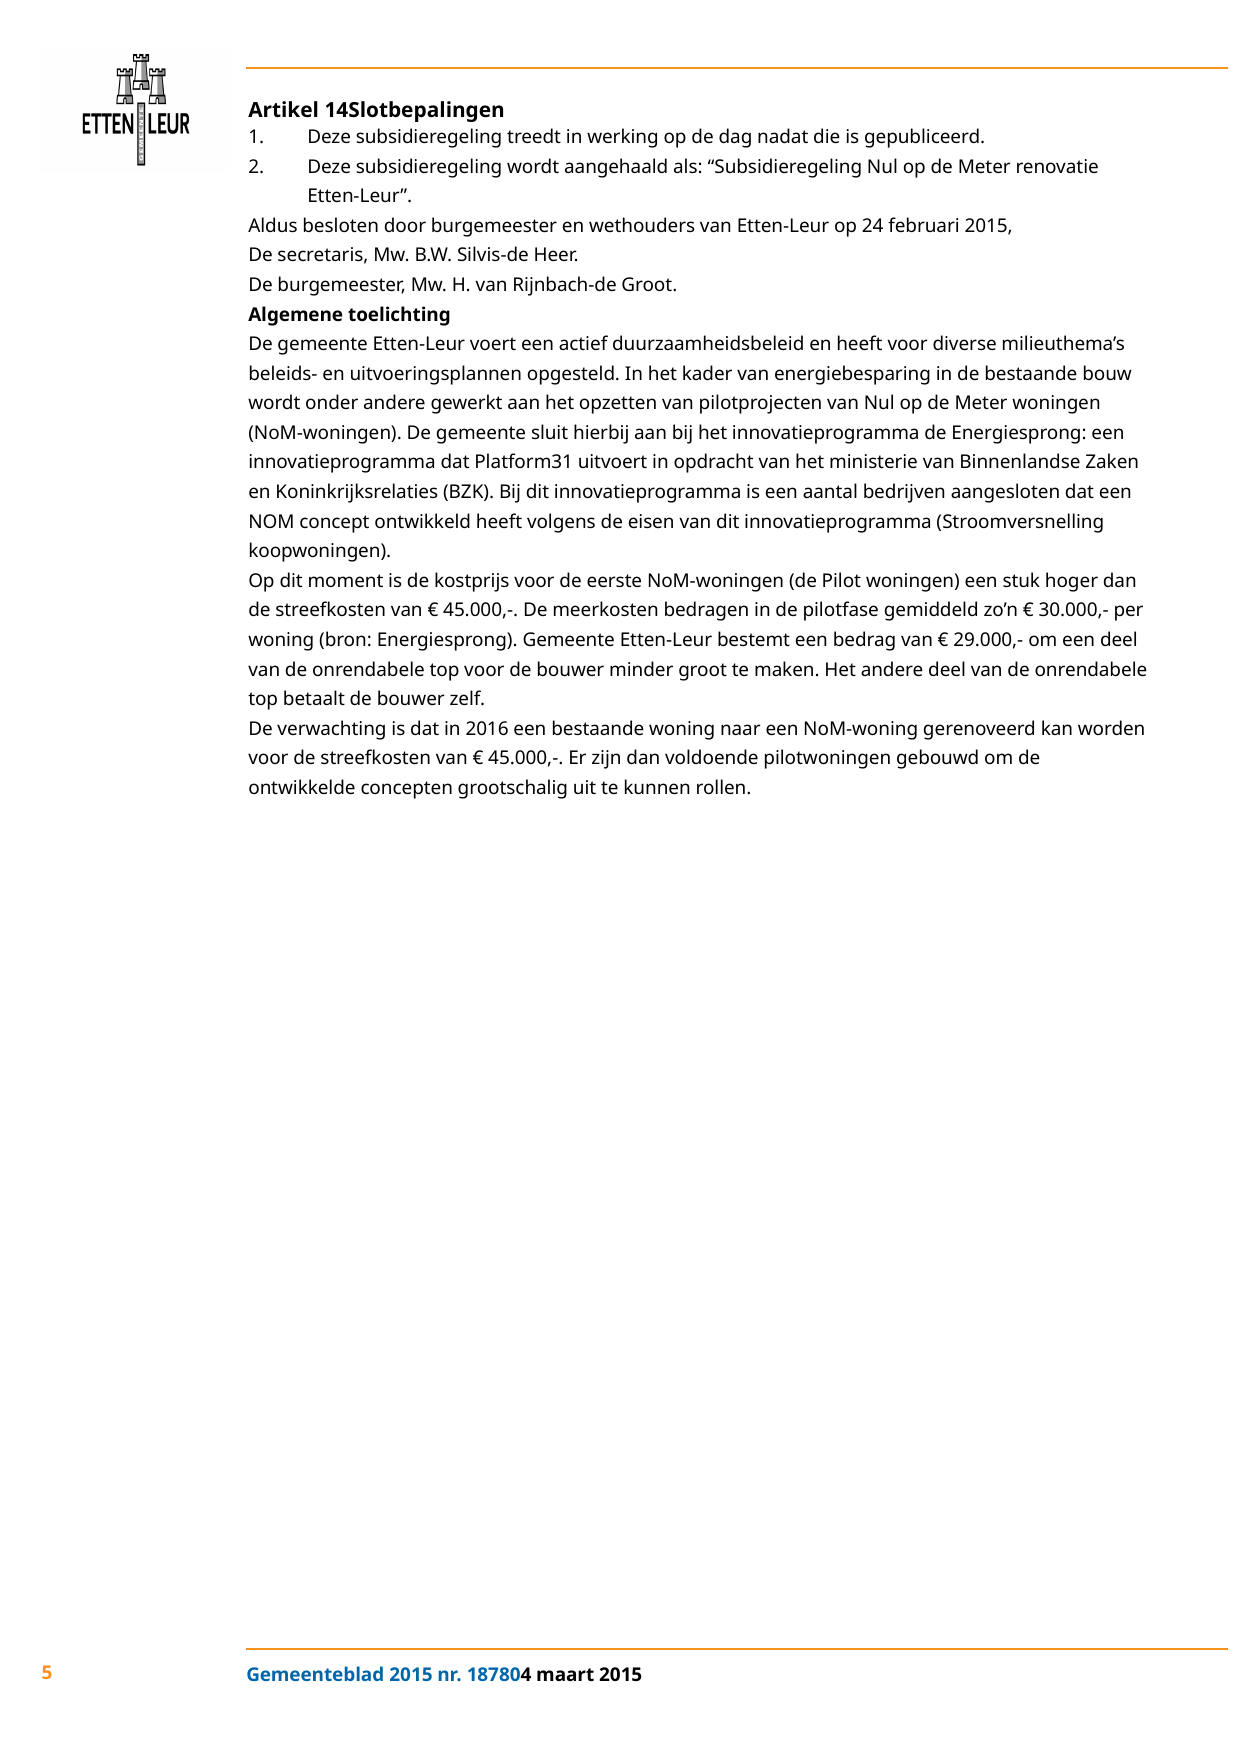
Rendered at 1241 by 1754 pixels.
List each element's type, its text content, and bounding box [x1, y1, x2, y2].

text De burgemeester, Mw. H. van Rijnbach-de Groot. [248, 271, 1152, 297]
text Op dit moment is de kostprijs voor de eerste NoM-woningen (de Pilot woningen) een stuk hoger dan de streefkosten van € 45.000,-. De meerkosten bedragen in de pilotfase gemiddeld zo’n € 30.000,- per woning (bron: Energiesprong). Gemeente Etten-Leur bestemt een bedrag van € 29.000,- om een deel van de onrendabele top voor de bouwer minder groot te maken. Het andere deel van de onrendabele top betaalt de bouwer zelf. [248, 567, 1152, 711]
text Artikel 14Slotbepalingen [248, 95, 1152, 123]
text De secretaris, Mw. B.W. Silvis-de Heer. [248, 242, 1152, 267]
list Deze subsidieregeling treedt in werking op de dag nadat die is gepubliceerd. [248, 123, 1152, 149]
picture [41, 47, 231, 172]
list Deze subsidieregeling wordt aangehaald als: “Subsidieregeling Nul op de Meter renovatie Etten-Leur”. [248, 153, 1152, 208]
text Aldus besloten door burgemeester en wethouders van Etten-Leur op 24 februari 2015, [248, 212, 1152, 238]
text De gemeente Etten-Leur voert een actief duurzaamheidsbeleid en heeft voor diverse milieuthema’s beleids- en uitvoeringsplannen opgesteld. In het kader van energiebesparing in de bestaande bouw wordt onder andere gewerkt aan het opzetten van pilotprojecten van Nul op de Meter woningen (NoM-woningen). De gemeente sluit hierbij aan bij het innovatieprogramma de Energiesprong: een innovatieprogramma dat Platform31 uitvoert in opdracht van het ministerie van Binnenlandse Zaken en Koninkrijksrelaties (BZK). Bij dit innovatieprogramma is een aantal bedrijven aangesloten dat een NOM concept ontwikkeld heeft volgens de eisen van dit innovatieprogramma (Stroomversnelling koopwoningen). [248, 330, 1152, 563]
text Algemene toelichting [248, 301, 1152, 326]
text De verwachting is dat in 2016 een bestaande woning naar een NoM-woning gerenoveerd kan worden voor de streefkosten van € 45.000,-. Er zijn dan voldoende pilotwoningen gebouwd om de ontwikkelde concepten grootschalig uit te kunnen rollen. [248, 715, 1152, 800]
